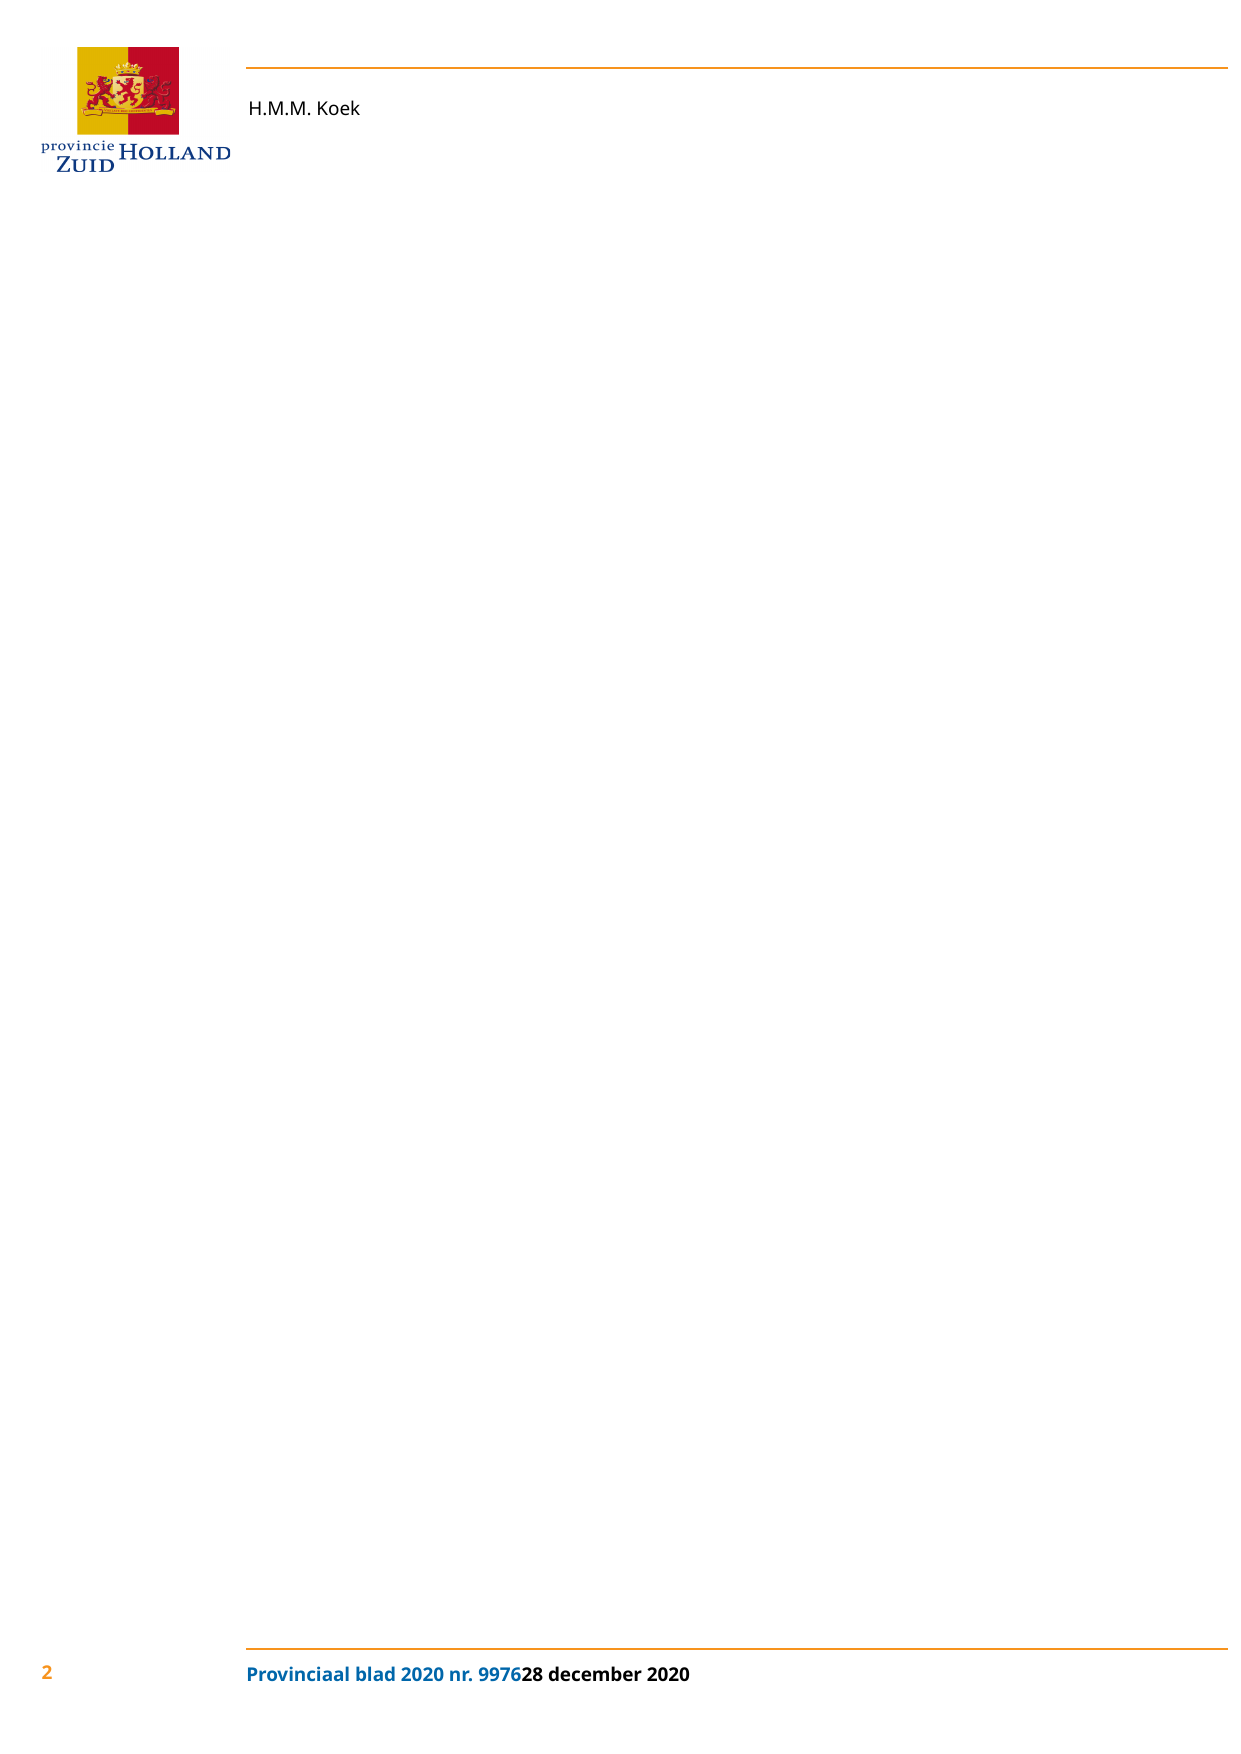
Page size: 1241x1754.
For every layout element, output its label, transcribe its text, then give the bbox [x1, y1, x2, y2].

text H.M.M. Koek [248, 95, 1152, 121]
picture [41, 47, 231, 172]
